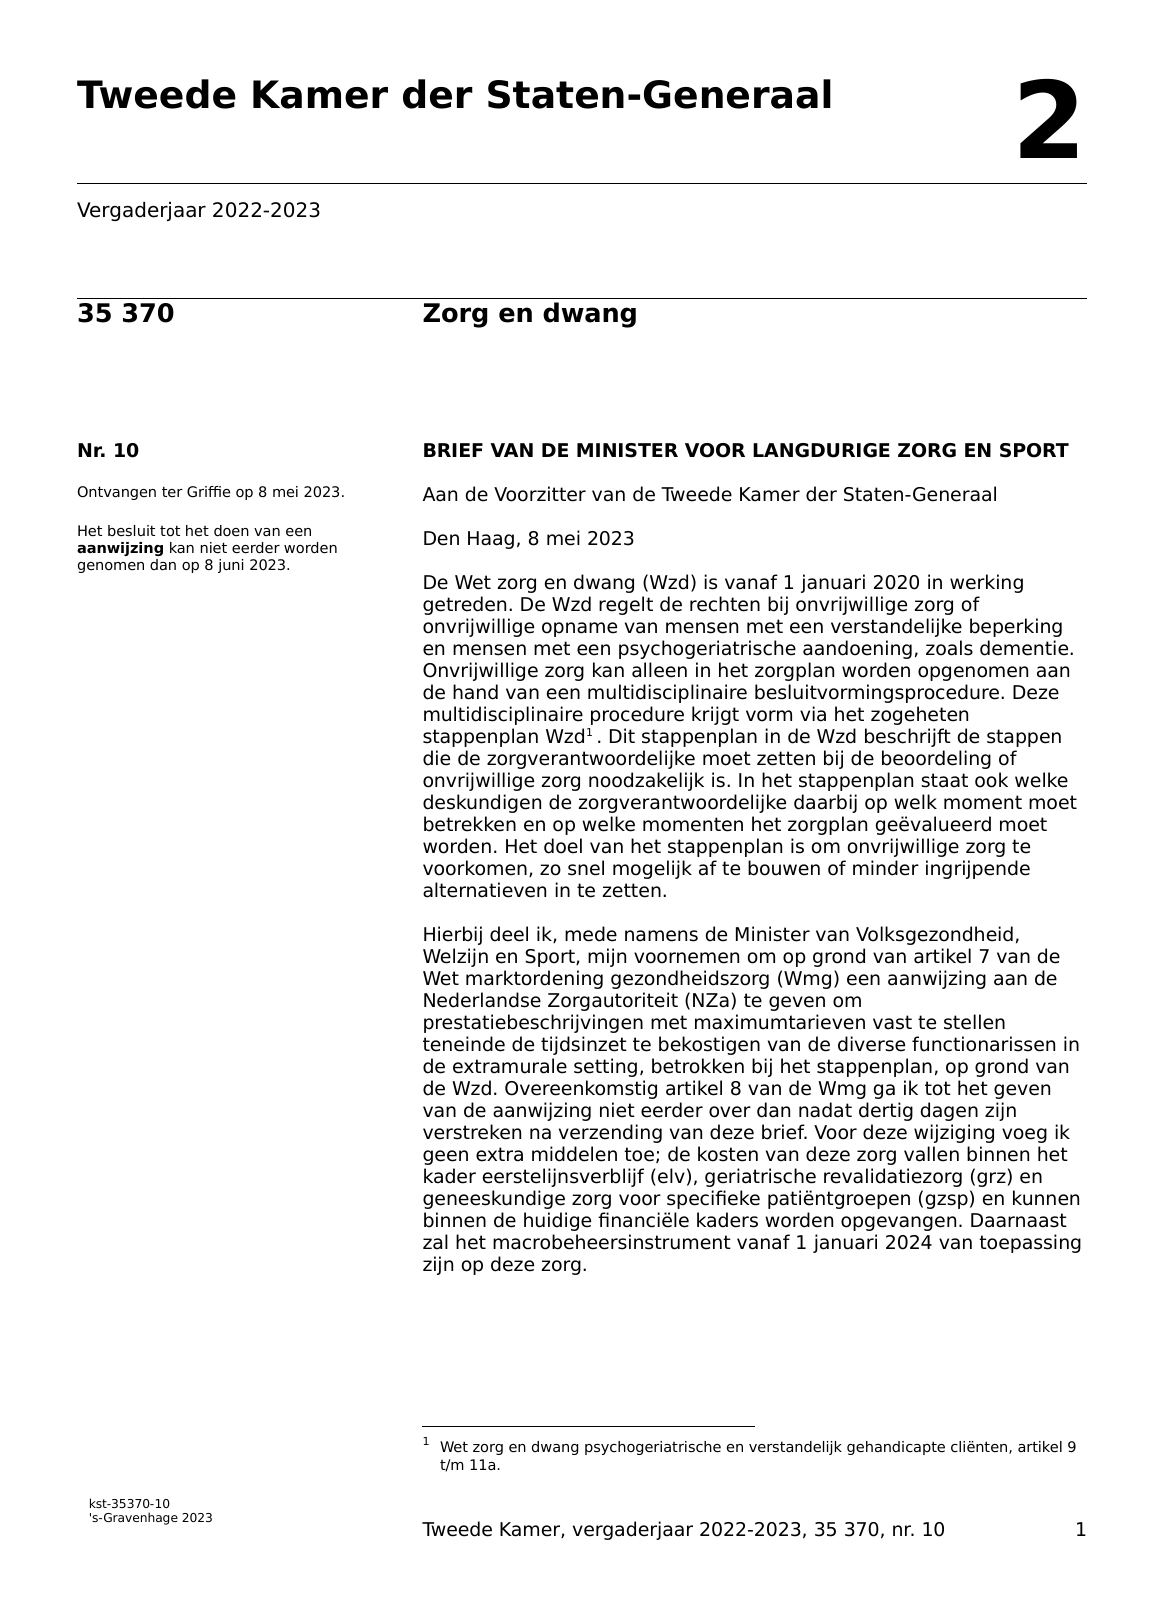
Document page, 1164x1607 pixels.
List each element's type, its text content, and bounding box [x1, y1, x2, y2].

text Het besluit tot het doen van een aanwijzing kan niet eerder worden genomen dan op 8 juni 2023. [77, 523, 399, 573]
text 's-Gravenhage 2023 [88, 1511, 323, 1525]
table_cell Vergaderjaar 2022-2023 [77, 184, 1087, 298]
text Aan de Voorzitter van de Tweede Kamer der Staten-Generaal [422, 484, 1087, 506]
text Wet zorg en dwang psychogeriatrische en verstandelijk gehandicapte cliënten, artikel 9 t/m 11a. [422, 1435, 1087, 1474]
subtitle 35 370 Zorg en dwang [77, 299, 1087, 329]
text kst-35370-10 [88, 1497, 323, 1511]
text [77, 501, 399, 523]
subtitle Nr. 10 BRIEF VAN DE MINISTER VOOR LANGDURIGE ZORG EN SPORT [77, 440, 1087, 462]
text Hierbij deel ik, mede namens de Minister van Volksgezondheid, Welzijn en Sport, mijn voornemen om op grond van artikel 7 van de Wet marktordening gezondheidszorg (Wmg) een aanwijzing aan de Nederlandse Zorgautoriteit (NZa) te geven om prestatiebeschrijvingen met maximumtarieven vast te stellen teneinde de tijdsinzet te bekostigen van de diverse functionarissen in de extramurale setting, betrokken bij het stappenplan, op grond van de Wzd. Overeenkomstig artikel 8 van de Wmg ga ik tot het geven van de aanwijzing niet eerder over dan nadat dertig dagen zijn verstreken na verzending van deze brief. Voor deze wijziging voeg ik geen extra middelen toe; de kosten van deze zorg vallen binnen het kader eerstelijnsverblijf (elv), geriatrische revalidatiezorg (grz) en geneeskundige zorg voor specifieke patiëntgroepen (gzsp) en kunnen binnen de huidige financiële kaders worden opgevangen. Daarnaast zal het macrobeheersinstrument vanaf 1 januari 2024 van toepassing zijn op deze zorg. [422, 924, 1087, 1276]
text De Wet zorg en dwang (Wzd) is vanaf 1 januari 2020 in werking getreden. De Wzd regelt de rechten bij onvrijwillige zorg of onvrijwillige opname van mensen met een verstandelijke beperking en mensen met een psychogeriatrische aandoening, zoals dementie. Onvrijwillige zorg kan alleen in het zorgplan worden opgenomen aan de hand van een multidisciplinaire besluitvormingsprocedure. Deze multidisciplinaire procedure krijgt vorm via het zogeheten stappenplan Wzd. Dit stappenplan in de Wzd beschrijft de stappen die de zorgverantwoordelijke moet zetten bij de beoordeling of onvrijwillige zorg noodzakelijk is. In het stappenplan staat ook welke deskundigen de zorgverantwoordelijke daarbij op welk moment moet betrekken en op welke momenten het zorgplan geëvalueerd moet worden. Het doel van het stappenplan is om onvrijwillige zorg te voorkomen, zo snel mogelijk af te bouwen of minder ingrijpende alternatieven in te zetten. [422, 572, 1087, 902]
text Den Haag, 8 mei 2023 [422, 528, 1087, 550]
table_header 2 [886, 59, 1087, 183]
table_header Tweede Kamer der Staten-Generaal [77, 59, 886, 183]
text Ontvangen ter Griffie op 8 mei 2023. [77, 484, 399, 501]
